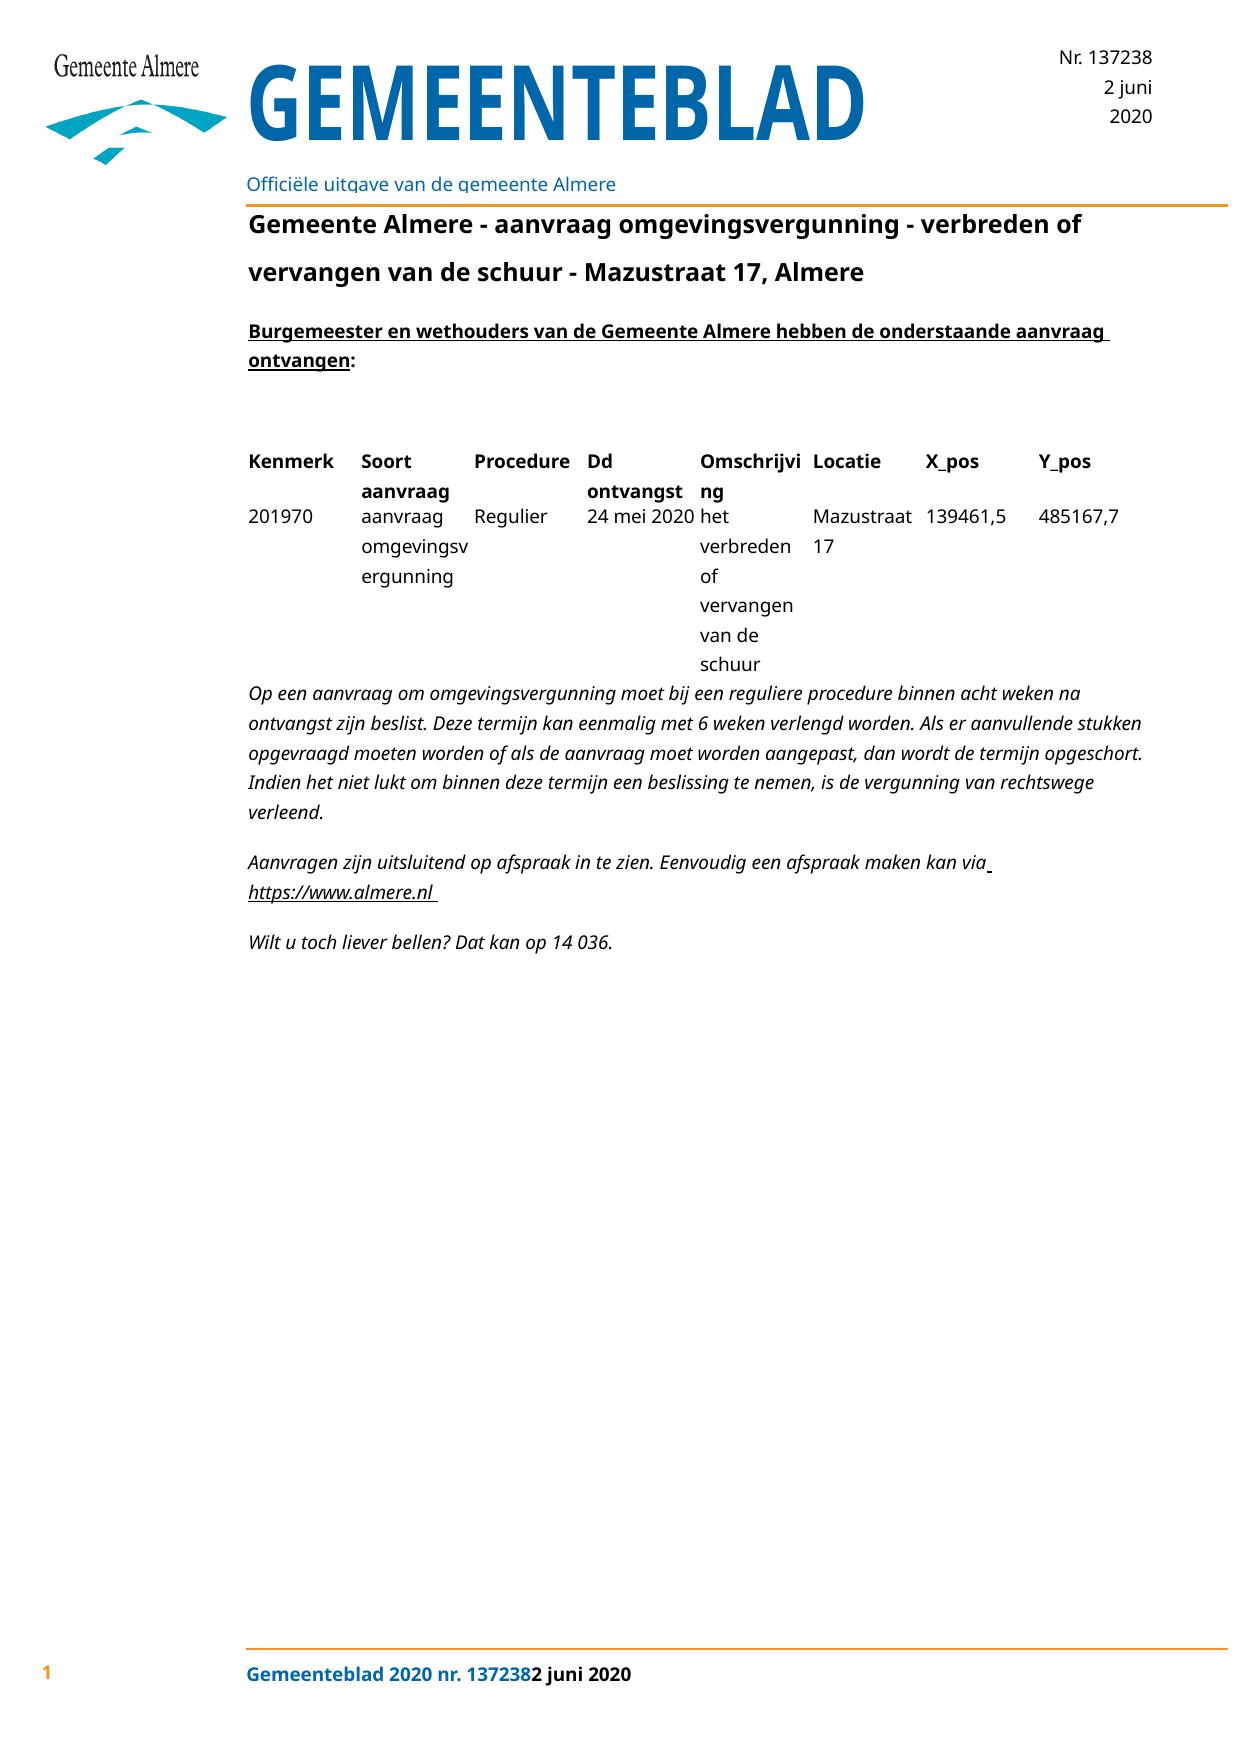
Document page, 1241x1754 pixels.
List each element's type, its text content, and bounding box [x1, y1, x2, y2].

text Op een aanvraag om omgevingsvergunning moet bij een reguliere procedure binnen acht weken na ontvangst zijn beslist. Deze termijn kan eenmalig met 6 weken verlengd worden. Als er aanvullende stukken opgevraagd moeten worden of als de aanvraag moet worden aangepast, dan wordt de termijn opgeschort. Indien het niet lukt om binnen deze termijn een beslissing te nemen, is de vergunning van rechtswege verleend. [248, 681, 1152, 825]
text Gemeente Almere - aanvraag omgevingsvergunning - verbreden of vervangen van de schuur - Mazustraat 17, Almere [248, 207, 1152, 288]
table_header Locatie [813, 449, 926, 504]
table_header Omschrijving [700, 449, 813, 504]
table_cell 139461,5 [926, 504, 1038, 677]
table_header X_pos [926, 449, 1038, 504]
table_header Procedure [474, 449, 587, 504]
table_header Y_pos [1039, 449, 1152, 504]
table_cell 485167,7 [1039, 504, 1152, 677]
table_header Soort aanvraag [361, 449, 474, 504]
table_cell Regulier [474, 504, 587, 677]
text Wilt u toch liever bellen? Dat kan op 14 036. [248, 929, 1152, 955]
table_cell 24 mei 2020 [587, 504, 700, 677]
table_cell het verbreden of vervangen van de schuur [700, 504, 813, 677]
picture [41, 47, 231, 172]
table_header Dd ontvangst [587, 449, 700, 504]
table_cell aanvraag omgevingsvergunning [361, 504, 474, 677]
text Aanvragen zijn uitsluitend op afspraak in te zien. Eenvoudig een afspraak maken kan via https://www.almere.nl [248, 849, 1152, 905]
text Burgemeester en wethouders van de Gemeente Almere hebben de onderstaande aanvraag ontvangen: [248, 318, 1152, 373]
table_header Kenmerk [248, 449, 361, 504]
table_cell 201970 [248, 504, 361, 677]
table_cell Mazustraat 17 [813, 504, 926, 677]
